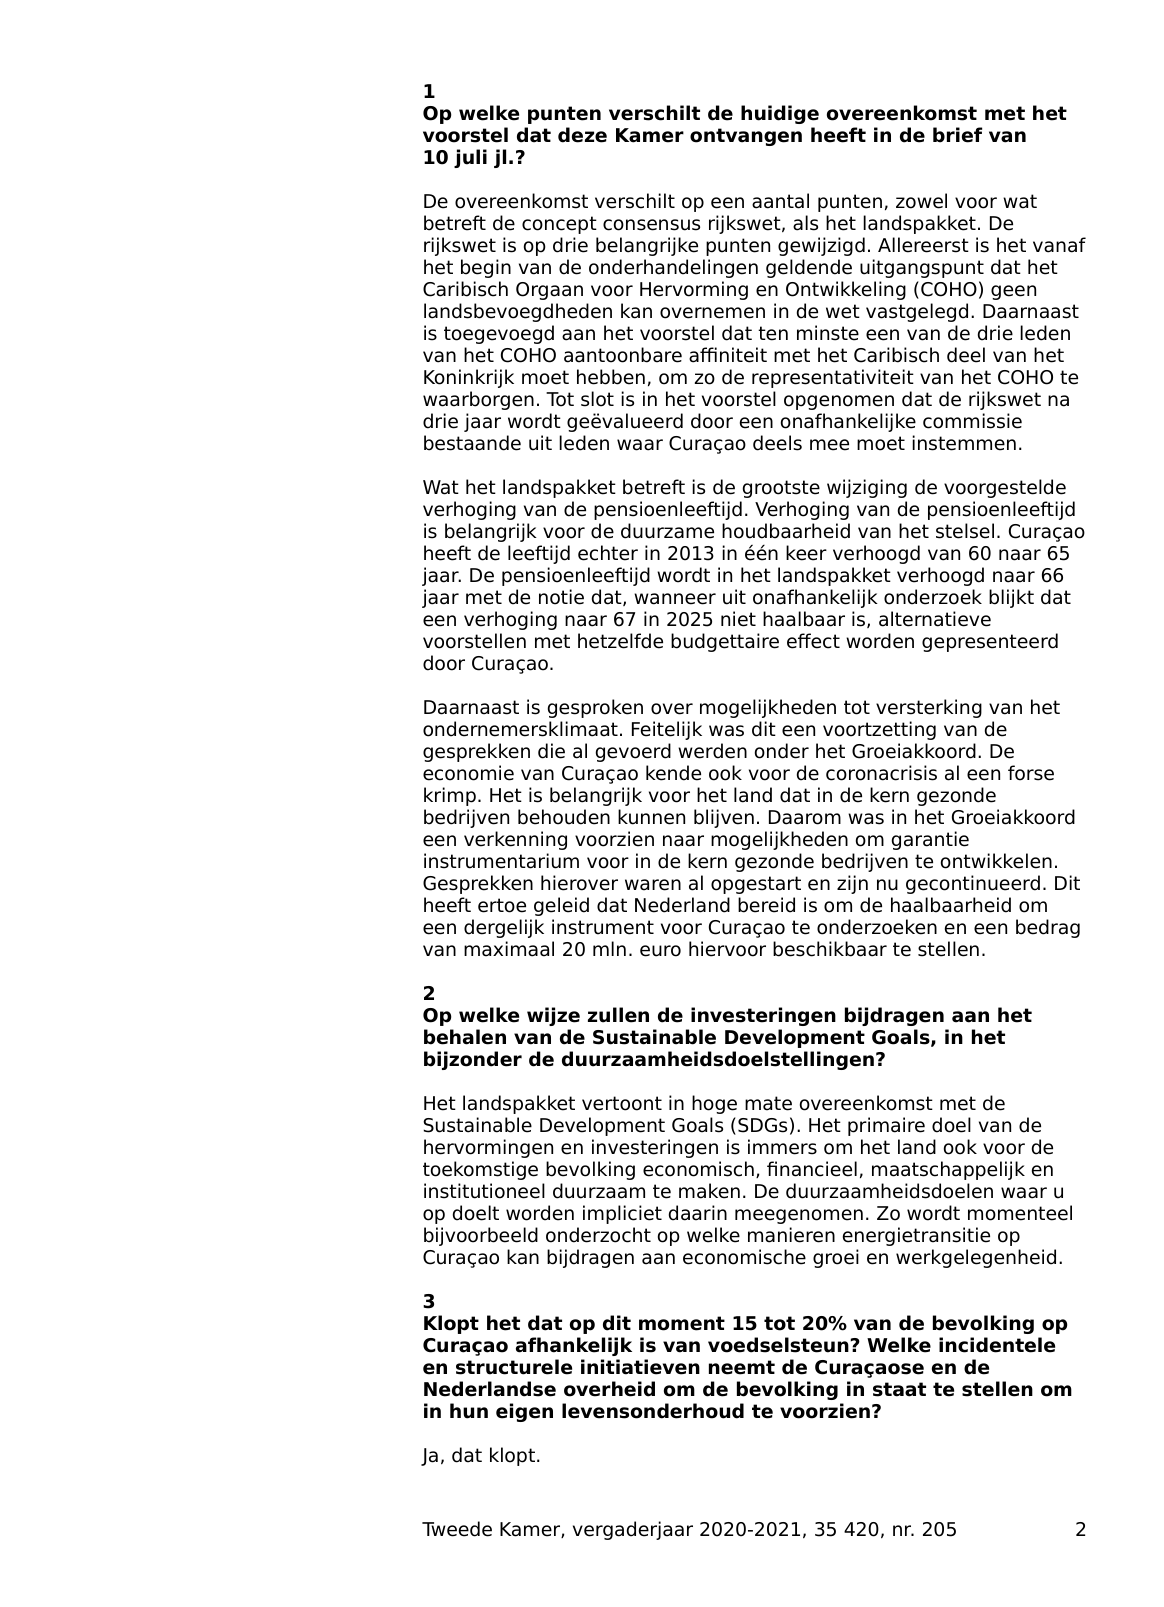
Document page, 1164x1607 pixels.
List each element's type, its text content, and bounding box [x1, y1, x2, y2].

text Op welke punten verschilt de huidige overeenkomst met het voorstel dat deze Kamer ontvangen heeft in de brief van 10 juli jl.? [422, 103, 1087, 169]
text Op welke wijze zullen de investeringen bijdragen aan het behalen van de Sustainable Development Goals, in het bijzonder de duurzaamheidsdoelstellingen? [422, 1005, 1087, 1071]
text Klopt het dat op dit moment 15 tot 20% van de bevolking op Curaçao afhankelijk is van voedselsteun? Welke incidentele en structurele initiatieven neemt de Curaçaose en de Nederlandse overheid om de bevolking in staat te stellen om in hun eigen levensonderhoud te voorzien? [422, 1313, 1087, 1423]
text Ja, dat klopt. [422, 1445, 1087, 1467]
text De overeenkomst verschilt op een aantal punten, zowel voor wat betreft de concept consensus rijkswet, als het landspakket. De rijkswet is op drie belangrijke punten gewijzigd. Allereerst is het vanaf het begin van de onderhandelingen geldende uitgangspunt dat het Caribisch Orgaan voor Hervorming en Ontwikkeling (COHO) geen landsbevoegdheden kan overnemen in de wet vastgelegd. Daarnaast is toegevoegd aan het voorstel dat ten minste een van de drie leden van het COHO aantoonbare affiniteit met het Caribisch deel van het Koninkrijk moet hebben, om zo de representativiteit van het COHO te waarborgen. Tot slot is in het voorstel opgenomen dat de rijkswet na drie jaar wordt geëvalueerd door een onafhankelijke commissie bestaande uit leden waar Curaçao deels mee moet instemmen. [422, 191, 1087, 455]
text Het landspakket vertoont in hoge mate overeenkomst met de Sustainable Development Goals (SDGs). Het primaire doel van de hervormingen en investeringen is immers om het land ook voor de toekomstige bevolking economisch, financieel, maatschappelijk en institutioneel duurzaam te maken. De duurzaamheidsdoelen waar u op doelt worden impliciet daarin meegenomen. Zo wordt momenteel bijvoorbeeld onderzocht op welke manieren energietransitie op Curaçao kan bijdragen aan economische groei en werkgelegenheid. [422, 1093, 1087, 1269]
text Daarnaast is gesproken over mogelijkheden tot versterking van het ondernemersklimaat. Feitelijk was dit een voortzetting van de gesprekken die al gevoerd werden onder het Groeiakkoord. De economie van Curaçao kende ook voor de coronacrisis al een forse krimp. Het is belangrijk voor het land dat in de kern gezonde bedrijven behouden kunnen blijven. Daarom was in het Groeiakkoord een verkenning voorzien naar mogelijkheden om garantie instrumentarium voor in de kern gezonde bedrijven te ontwikkelen. Gesprekken hierover waren al opgestart en zijn nu gecontinueerd. Dit heeft ertoe geleid dat Nederland bereid is om de haalbaarheid om een dergelijk instrument voor Curaçao te onderzoeken en een bedrag van maximaal 20 mln. euro hiervoor beschikbaar te stellen. [422, 697, 1087, 961]
text 1 [422, 81, 1087, 103]
text Wat het landspakket betreft is de grootste wijziging de voorgestelde verhoging van de pensioenleeftijd. Verhoging van de pensioenleeftijd is belangrijk voor de duurzame houdbaarheid van het stelsel. Curaçao heeft de leeftijd echter in 2013 in één keer verhoogd van 60 naar 65 jaar. De pensioenleeftijd wordt in het landspakket verhoogd naar 66 jaar met de notie dat, wanneer uit onafhankelijk onderzoek blijkt dat een verhoging naar 67 in 2025 niet haalbaar is, alternatieve voorstellen met hetzelfde budgettaire effect worden gepresenteerd door Curaçao. [422, 477, 1087, 675]
text 2 [422, 983, 1087, 1005]
text 3 [422, 1291, 1087, 1313]
